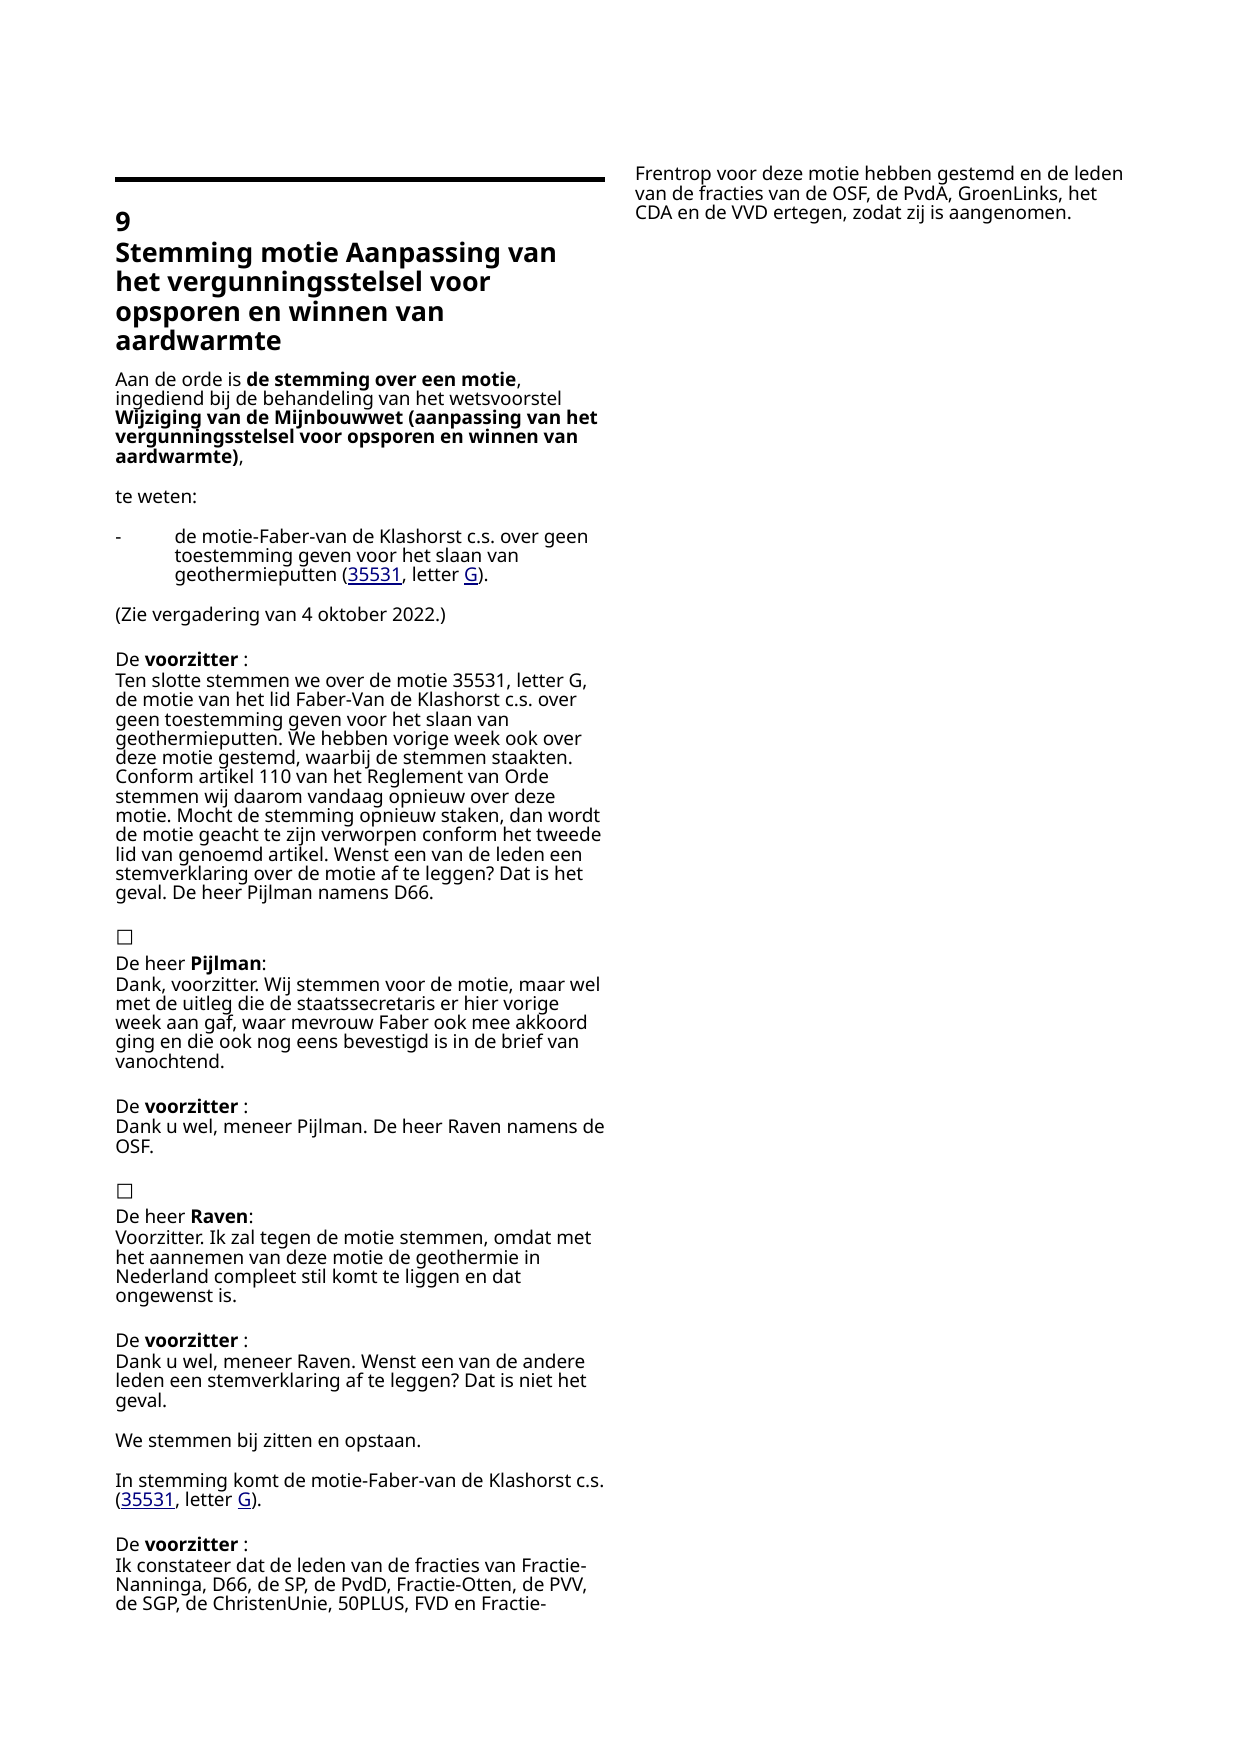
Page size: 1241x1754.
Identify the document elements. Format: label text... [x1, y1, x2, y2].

text In stemming komt de motie-Faber-van de Klashorst c.s. (35531, letter G). [115, 1472, 605, 1510]
text We stemmen bij zitten en opstaan. [115, 1432, 605, 1451]
text Stemming motie Aanpassing van het vergunningsstelsel voor opsporen en winnen van aardwarmte [115, 239, 605, 371]
text 9 [115, 203, 605, 239]
list de motie-Faber-van de Klashorst c.s. over geen toestemming geven voor het slaan van geothermieputten (35531, letter G). [115, 528, 605, 586]
text De heer Raven: [115, 1204, 605, 1229]
text De voorzitter : [115, 1531, 605, 1557]
text Dank, voorzitter. Wij stemmen voor de motie, maar wel met de uitleg die de staatssecretaris er hier vorige week aan gaf, waar mevrouw Faber ook mee akkoord ging en die ook nog eens bevestigd is in de brief van vanochtend. [115, 976, 605, 1072]
text Ten slotte stemmen we over de motie 35531, letter G, de motie van het lid Faber-Van de Klashorst c.s. over geen toestemming geven voor het slaan van geothermieputten. We hebben vorige week ook over deze motie gestemd, waarbij de stemmen staakten. Conform artikel 110 van het Reglement van Orde stemmen wij daarom vandaag opnieuw over deze motie. Mocht de stemming opnieuw staken, dan wordt de motie geacht te zijn verworpen conform het tweede lid van genoemd artikel. Wenst een van de leden een stemverklaring over de motie af te leggen? Dat is het geval. De heer Pijlman namens D66. [115, 672, 605, 903]
text De voorzitter : [115, 1093, 605, 1118]
text Frentrop voor deze motie hebben gestemd en de leden van de fracties van de OSF, de PvdA, GroenLinks, het CDA en de VVD ertegen, zodat zij is aangenomen. [635, 165, 1125, 223]
text Aan de orde is de stemming over een motie, ingediend bij de behandeling van het wetsvoorstel Wijziging van de Mijnbouwwet (aanpassing van het vergunningsstelsel voor opsporen en winnen van aardwarmte), [115, 371, 605, 467]
text De voorzitter : [115, 646, 605, 672]
text De heer Pijlman: [115, 950, 605, 976]
text (Zie vergadering van 4 oktober 2022.) [115, 606, 605, 626]
text Ik constateer dat de leden van de fracties van Fractie-Nanninga, D66, de SP, de PvdD, Fractie-Otten, de PVV, de SGP, de ChristenUnie, 50PLUS, FVD en Fractie- [115, 1557, 605, 1614]
text ⬜ [115, 1178, 605, 1204]
text Dank u wel, meneer Raven. Wenst een van de andere leden een stemverklaring af te leggen? Dat is niet het geval. [115, 1353, 605, 1411]
text ⬜ [115, 924, 605, 950]
text De voorzitter : [115, 1327, 605, 1353]
text te weten: [115, 488, 605, 507]
text Voorzitter. Ik zal tegen de motie stemmen, omdat met het aannemen van deze motie de geothermie in Nederland compleet stil komt te liggen en dat ongewenst is. [115, 1229, 605, 1306]
text Dank u wel, meneer Pijlman. De heer Raven namens de OSF. [115, 1118, 605, 1157]
